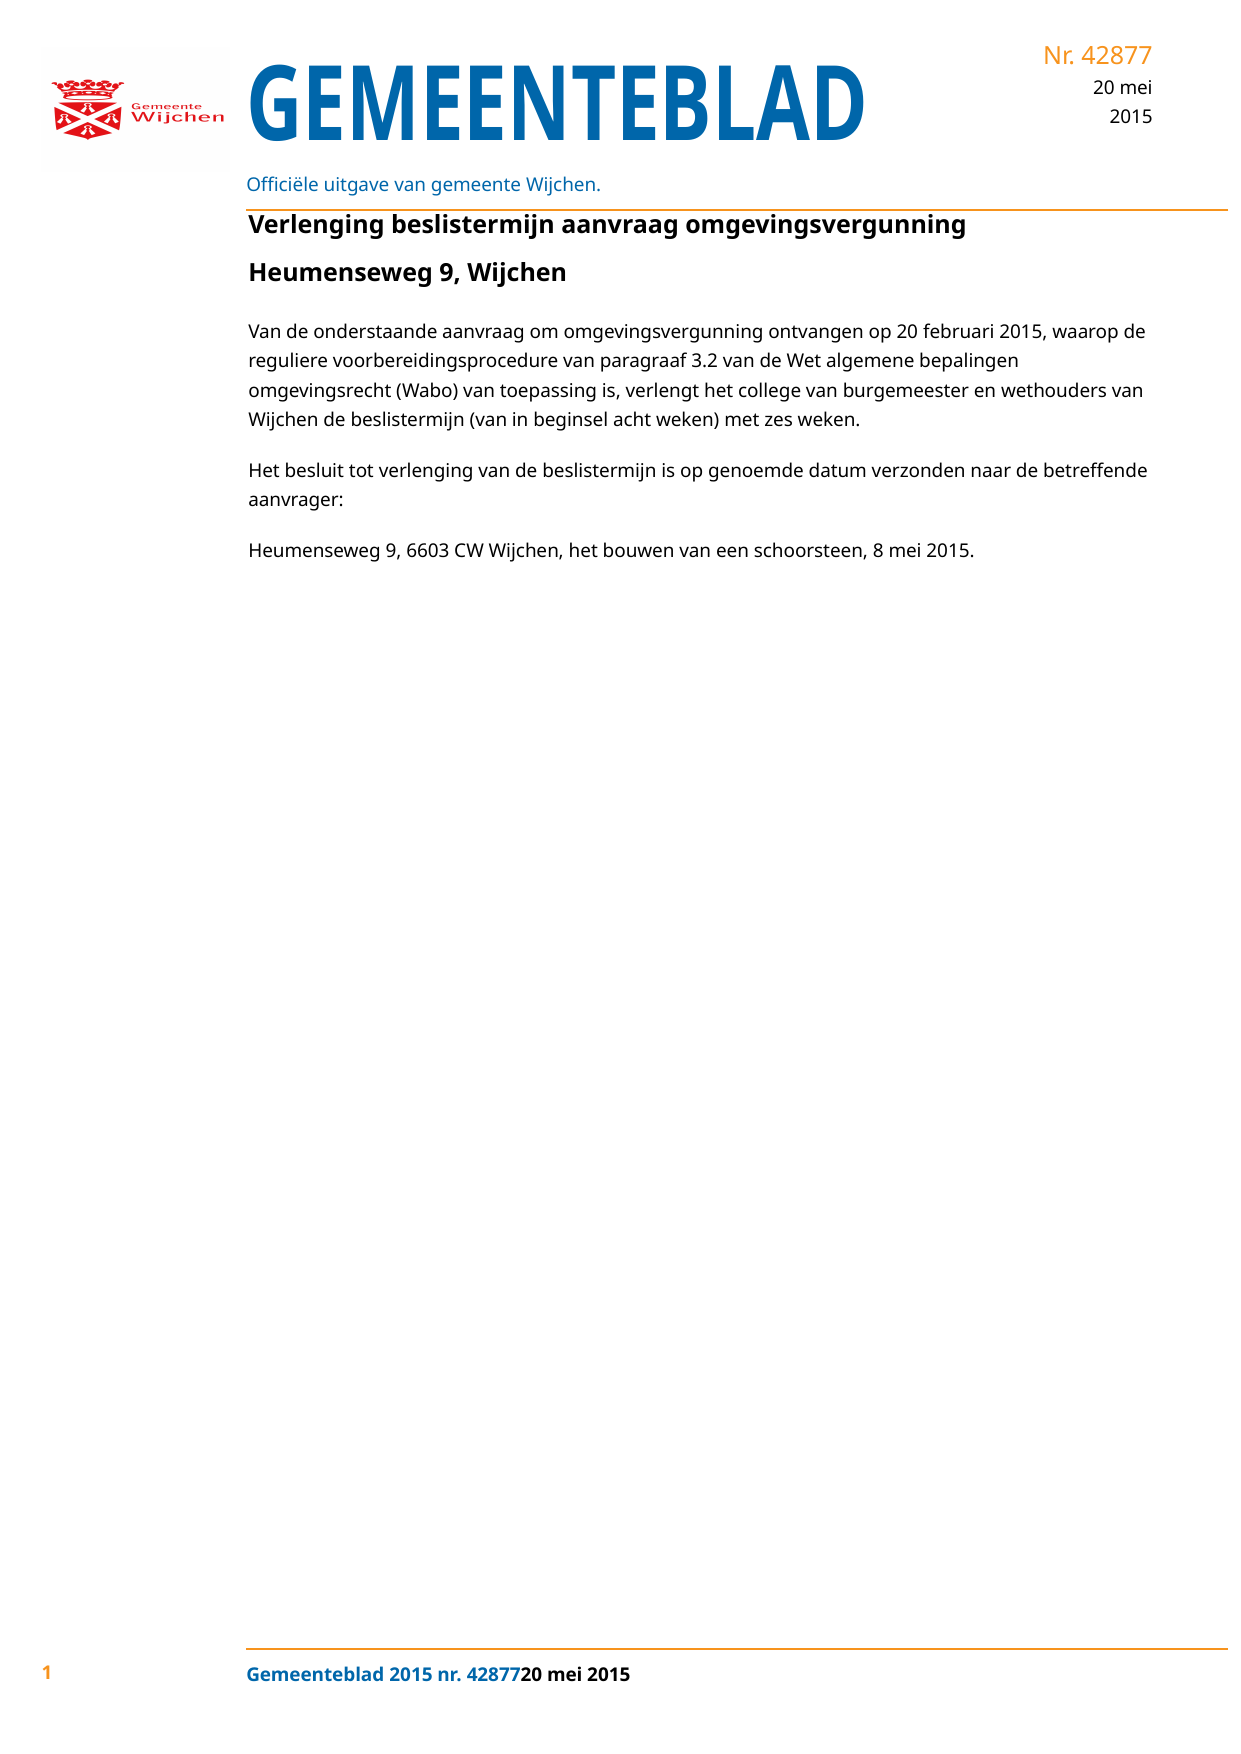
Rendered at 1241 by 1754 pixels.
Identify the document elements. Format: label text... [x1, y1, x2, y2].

text Heumenseweg 9, 6603 CW Wijchen, het bouwen van een schoorsteen, 8 mei 2015. [248, 537, 1152, 563]
picture [41, 47, 231, 172]
text Het besluit tot verlenging van de beslistermijn is op genoemde datum verzonden naar de betreffende aanvrager: [248, 457, 1152, 512]
text Verlenging beslistermijn aanvraag omgevingsvergunning Heumenseweg 9, Wijchen [248, 211, 1152, 288]
text Van de onderstaande aanvraag om omgevingsvergunning ontvangen op 20 februari 2015, waarop de reguliere voorbereidingsprocedure van paragraaf 3.2 van de Wet algemene bepalingen omgevingsrecht (Wabo) van toepassing is, verlengt het college van burgemeester en wethouders van Wijchen de beslistermijn (van in beginsel acht weken) met zes weken. [248, 318, 1152, 432]
